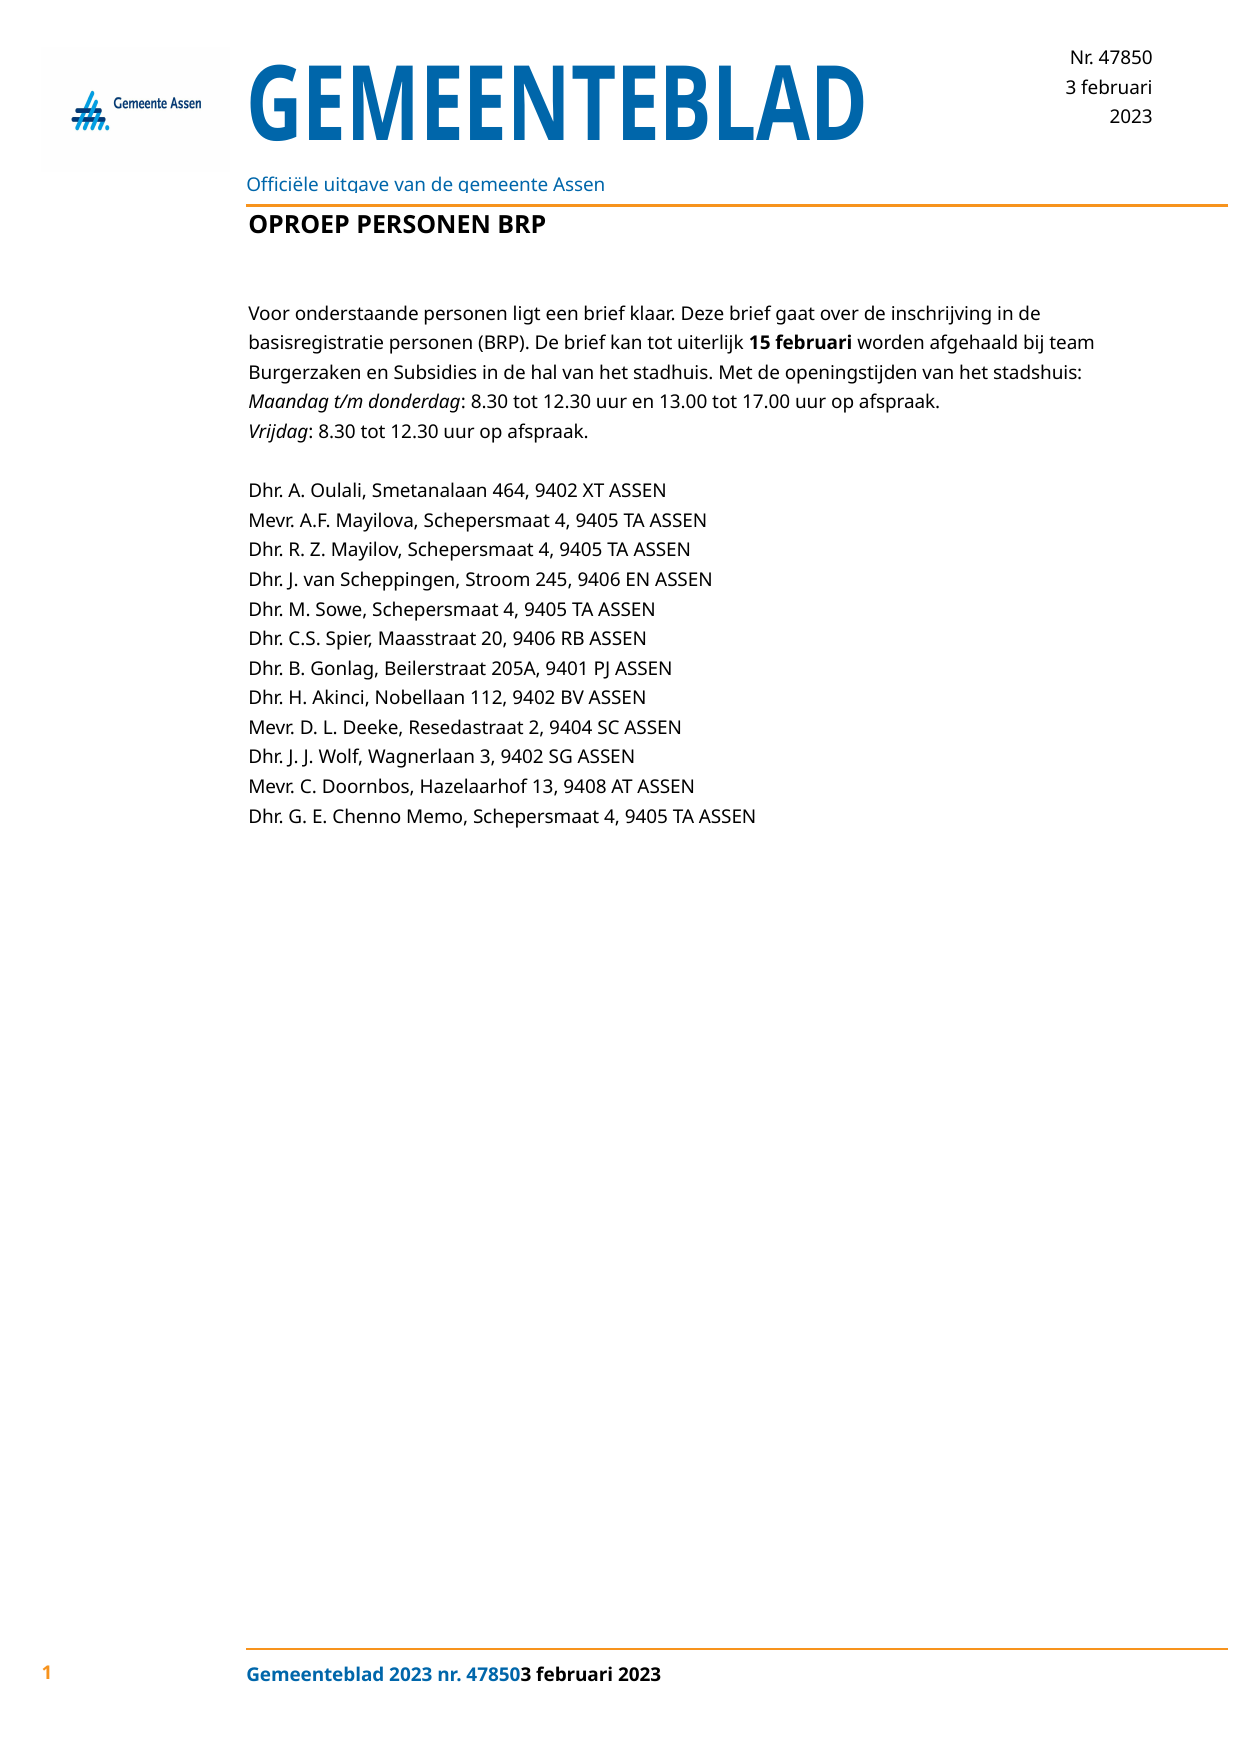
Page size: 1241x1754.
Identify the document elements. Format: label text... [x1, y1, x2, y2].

text Vrijdag: 8.30 tot 12.30 uur op afspraak. [248, 418, 1152, 444]
text Maandag t/m donderdag: 8.30 tot 12.30 uur en 13.00 tot 17.00 uur op afspraak. [248, 389, 1152, 414]
text Dhr. A. Oulali, Smetanalaan 464, 9402 XT ASSEN [248, 477, 1152, 503]
text Dhr. R. Z. Mayilov, Schepersmaat 4, 9405 TA ASSEN [248, 537, 1152, 562]
text Dhr. B. Gonlag, Beilerstraat 205A, 9401 PJ ASSEN [248, 655, 1152, 681]
text Dhr. M. Sowe, Schepersmaat 4, 9405 TA ASSEN [248, 596, 1152, 621]
text OPROEP PERSONEN BRP [248, 207, 1152, 241]
text Dhr. G. E. Chenno Memo, Schepersmaat 4, 9405 TA ASSEN [248, 803, 1152, 828]
text Dhr. J. van Scheppingen, Stroom 245, 9406 EN ASSEN [248, 566, 1152, 592]
text Dhr. J. J. Wolf, Wagnerlaan 3, 9402 SG ASSEN [248, 744, 1152, 769]
text Mevr. A.F. Mayilova, Schepersmaat 4, 9405 TA ASSEN [248, 507, 1152, 533]
text Mevr. D. L. Deeke, Resedastraat 2, 9404 SC ASSEN [248, 714, 1152, 740]
text Mevr. C. Doornbos, Hazelaarhof 13, 9408 AT ASSEN [248, 773, 1152, 799]
text Dhr. H. Akinci, Nobellaan 112, 9402 BV ASSEN [248, 684, 1152, 710]
text Voor onderstaande personen ligt een brief klaar. Deze brief gaat over de inschrijving in de basisregistratie personen (BRP). De brief kan tot uiterlijk 15 februari worden afgehaald bij team Burgerzaken en Subsidies in de hal van het stadhuis. Met de openingstijden van het stadshuis: [248, 300, 1152, 385]
text Dhr. C.S. Spier, Maasstraat 20, 9406 RB ASSEN [248, 625, 1152, 651]
picture [41, 47, 231, 172]
